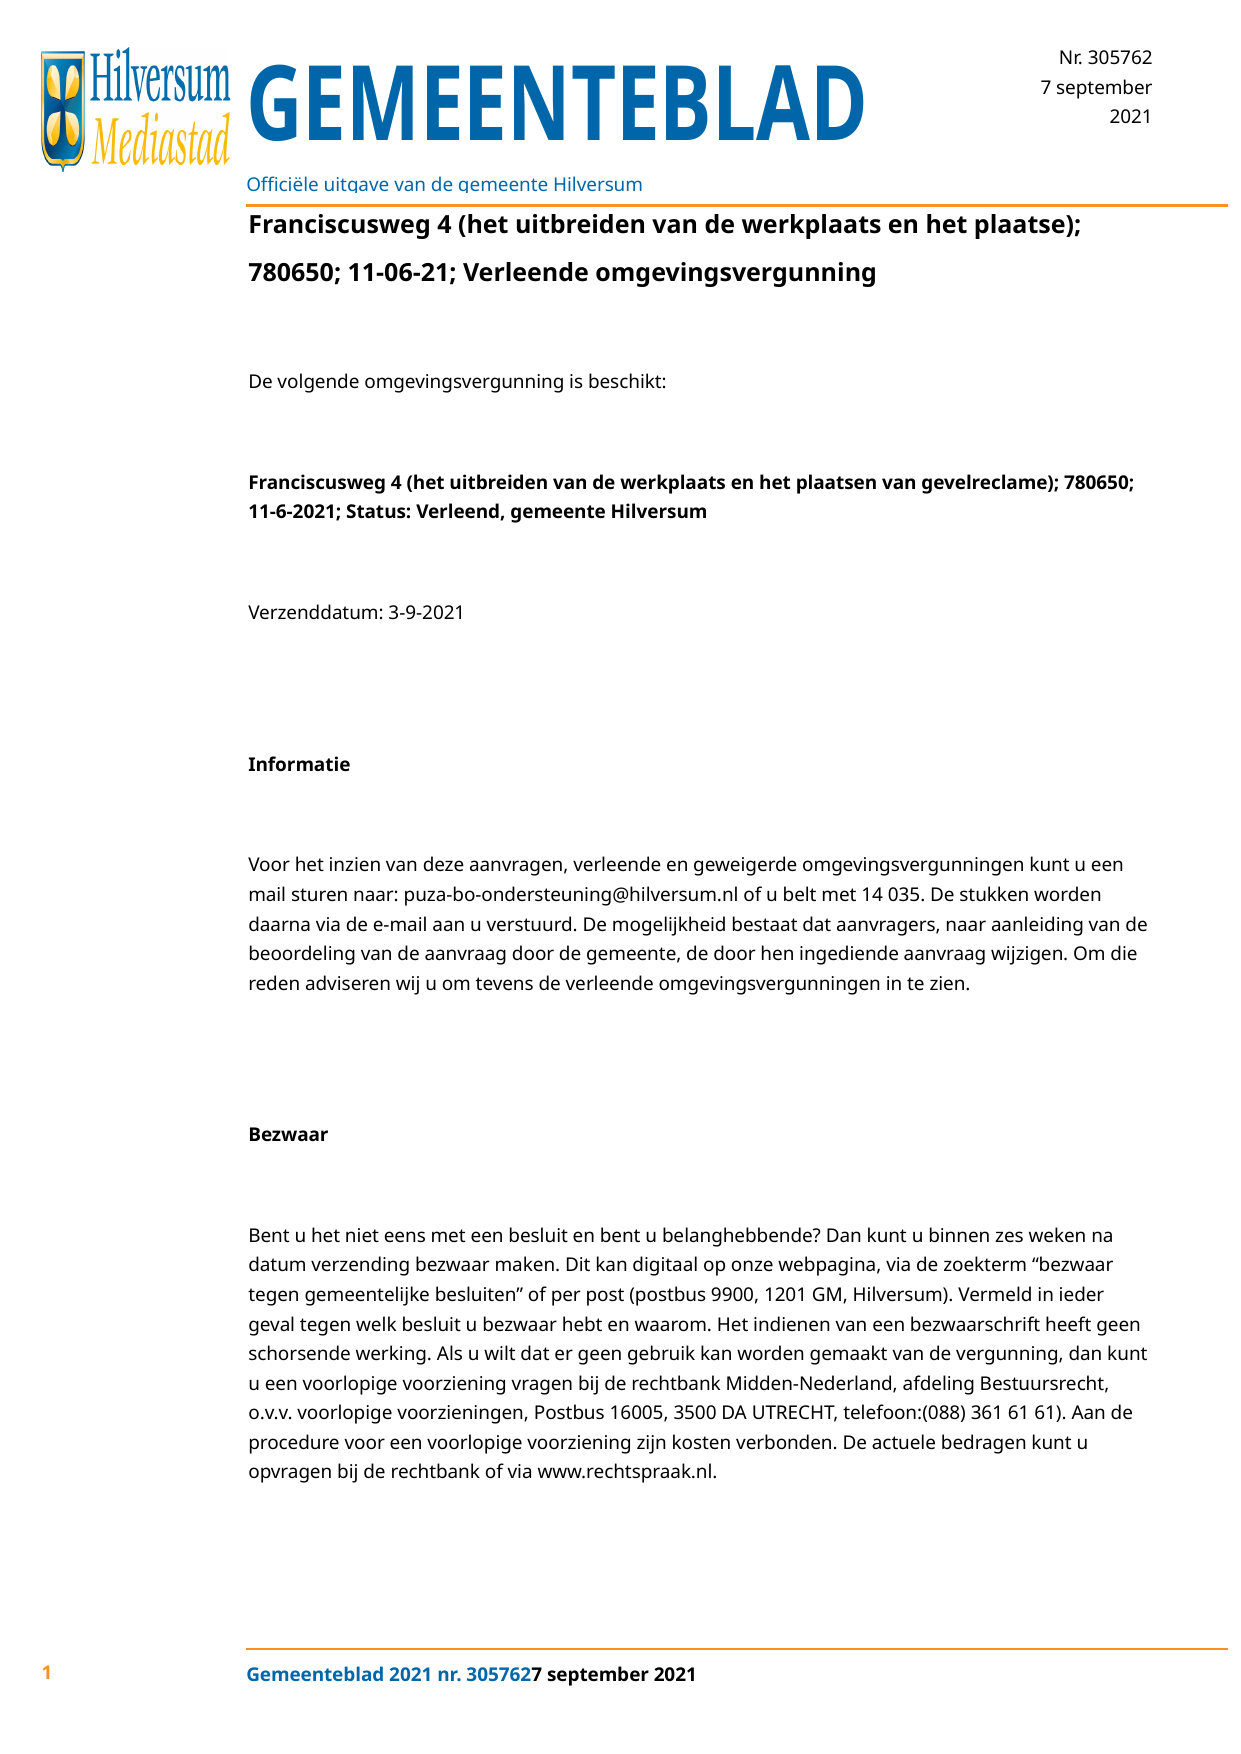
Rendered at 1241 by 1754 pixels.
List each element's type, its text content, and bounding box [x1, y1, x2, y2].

text Franciscusweg 4 (het uitbreiden van de werkplaats en het plaatse); 780650; 11-06-21; Verleende omgevingsvergunning [248, 207, 1152, 288]
text Bent u het niet eens met een besluit en bent u belanghebbende? Dan kunt u binnen zes weken na datum verzending bezwaar maken. Dit kan digitaal op onze webpagina, via de zoekterm “bezwaar tegen gemeentelijke besluiten” of per post (postbus 9900, 1201 GM, Hilversum). Vermeld in ieder geval tegen welk besluit u bezwaar hebt en waarom. Het indienen van een bezwaarschrift heeft geen schorsende werking. Als u wilt dat er geen gebruik kan worden gemaakt van de vergunning, dan kunt u een voorlopige voorziening vragen bij de rechtbank Midden-Nederland, afdeling Bestuursrecht, o.v.v. voorlopige voorzieningen, Postbus 16005, 3500 DA UTRECHT, telefoon:(088) 361 61 61). Aan de procedure voor een voorlopige voorziening zijn kosten verbonden. De actuele bedragen kunt u opvragen bij de rechtbank of via www.rechtspraak.nl. [248, 1222, 1152, 1484]
text De volgende omgevingsvergunning is beschikt: [248, 368, 1152, 394]
picture [41, 47, 231, 172]
text Verzenddatum: 3-9-2021 [248, 599, 1152, 625]
text Informatie [248, 751, 1152, 777]
text Bezwaar [248, 1121, 1152, 1147]
text Voor het inzien van deze aanvragen, verleende en geweigerde omgevingsvergunningen kunt u een mail sturen naar: puza-bo-ondersteuning@hilversum.nl of u belt met 14 035. De stukken worden daarna via de e-mail aan u verstuurd. De mogelijkheid bestaat dat aanvragers, naar aanleiding van de beoordeling van de aanvraag door de gemeente, de door hen ingediende aanvraag wijzigen. Om die reden adviseren wij u om tevens de verleende omgevingsvergunningen in te zien. [248, 852, 1152, 996]
text Franciscusweg 4 (het uitbreiden van de werkplaats en het plaatsen van gevelreclame); 780650; 11-6-2021; Status: Verleend, gemeente Hilversum [248, 469, 1152, 524]
